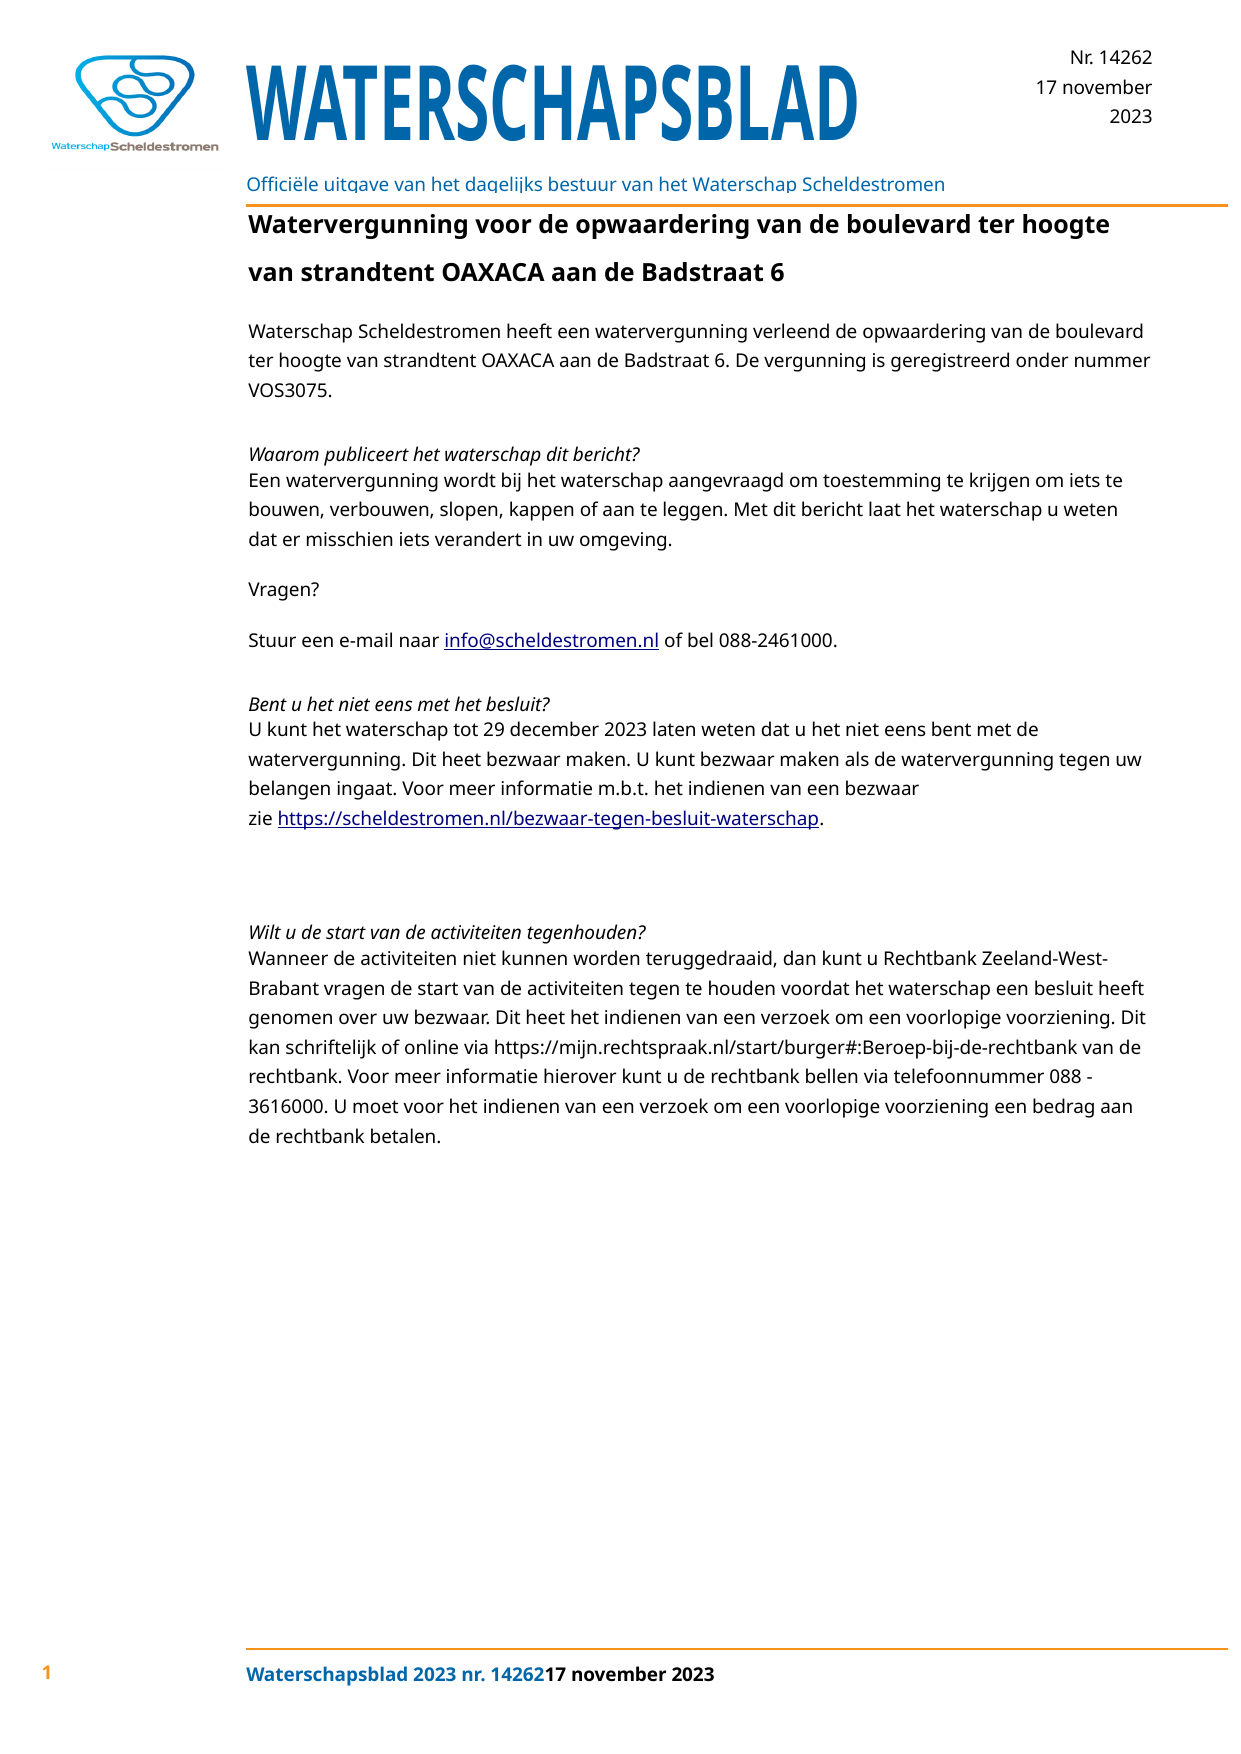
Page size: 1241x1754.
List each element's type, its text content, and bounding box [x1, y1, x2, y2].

text Waterschap Scheldestromen heeft een watervergunning verleend de opwaardering van de boulevard ter hoogte van strandtent OAXACA aan de Badstraat 6. De vergunning is geregistreerd onder nummer VOS3075. [248, 318, 1152, 403]
text Watervergunning voor de opwaardering van de boulevard ter hoogte van strandtent OAXACA aan de Badstraat 6 [248, 207, 1152, 288]
text U kunt het waterschap tot 29 december 2023 laten weten dat u het niet eens bent met de watervergunning. Dit heet bezwaar maken. U kunt bezwaar maken als de watervergunning tegen uw belangen ingaat. Voor meer informatie m.b.t. het indienen van een bezwaar zie https://scheldestromen.nl/bezwaar-tegen-besluit-waterschap. [248, 716, 1152, 831]
text Wilt u de start van de activiteiten tegenhouden? [248, 919, 1152, 945]
text Vragen? [248, 576, 1152, 602]
text Waarom publiceert het waterschap dit bericht? [248, 441, 1152, 467]
picture [41, 47, 231, 172]
text Stuur een e-mail naar info@scheldestromen.nl of bel 088-2461000. [248, 627, 1152, 652]
text Een watervergunning wordt bij het waterschap aangevraagd om toestemming te krijgen om iets te bouwen, verbouwen, slopen, kappen of aan te leggen. Met dit bericht laat het waterschap u weten dat er misschien iets verandert in uw omgeving. [248, 467, 1152, 552]
text Wanneer de activiteiten niet kunnen worden teruggedraaid, dan kunt u Rechtbank Zeeland-West-Brabant vragen de start van de activiteiten tegen te houden voordat het waterschap een besluit heeft genomen over uw bezwaar. Dit heet het indienen van een verzoek om een voorlopige voorziening. Dit kan schriftelijk of online via https://mijn.rechtspraak.nl/start/burger#:Beroep-bij-de-rechtbank van de rechtbank. Voor meer informatie hierover kunt u de rechtbank bellen via telefoonnummer 088 - 3616000. U moet voor het indienen van een verzoek om een voorlopige voorziening een bedrag aan de rechtbank betalen. [248, 945, 1152, 1148]
text Bent u het niet eens met het besluit? [248, 691, 1152, 716]
